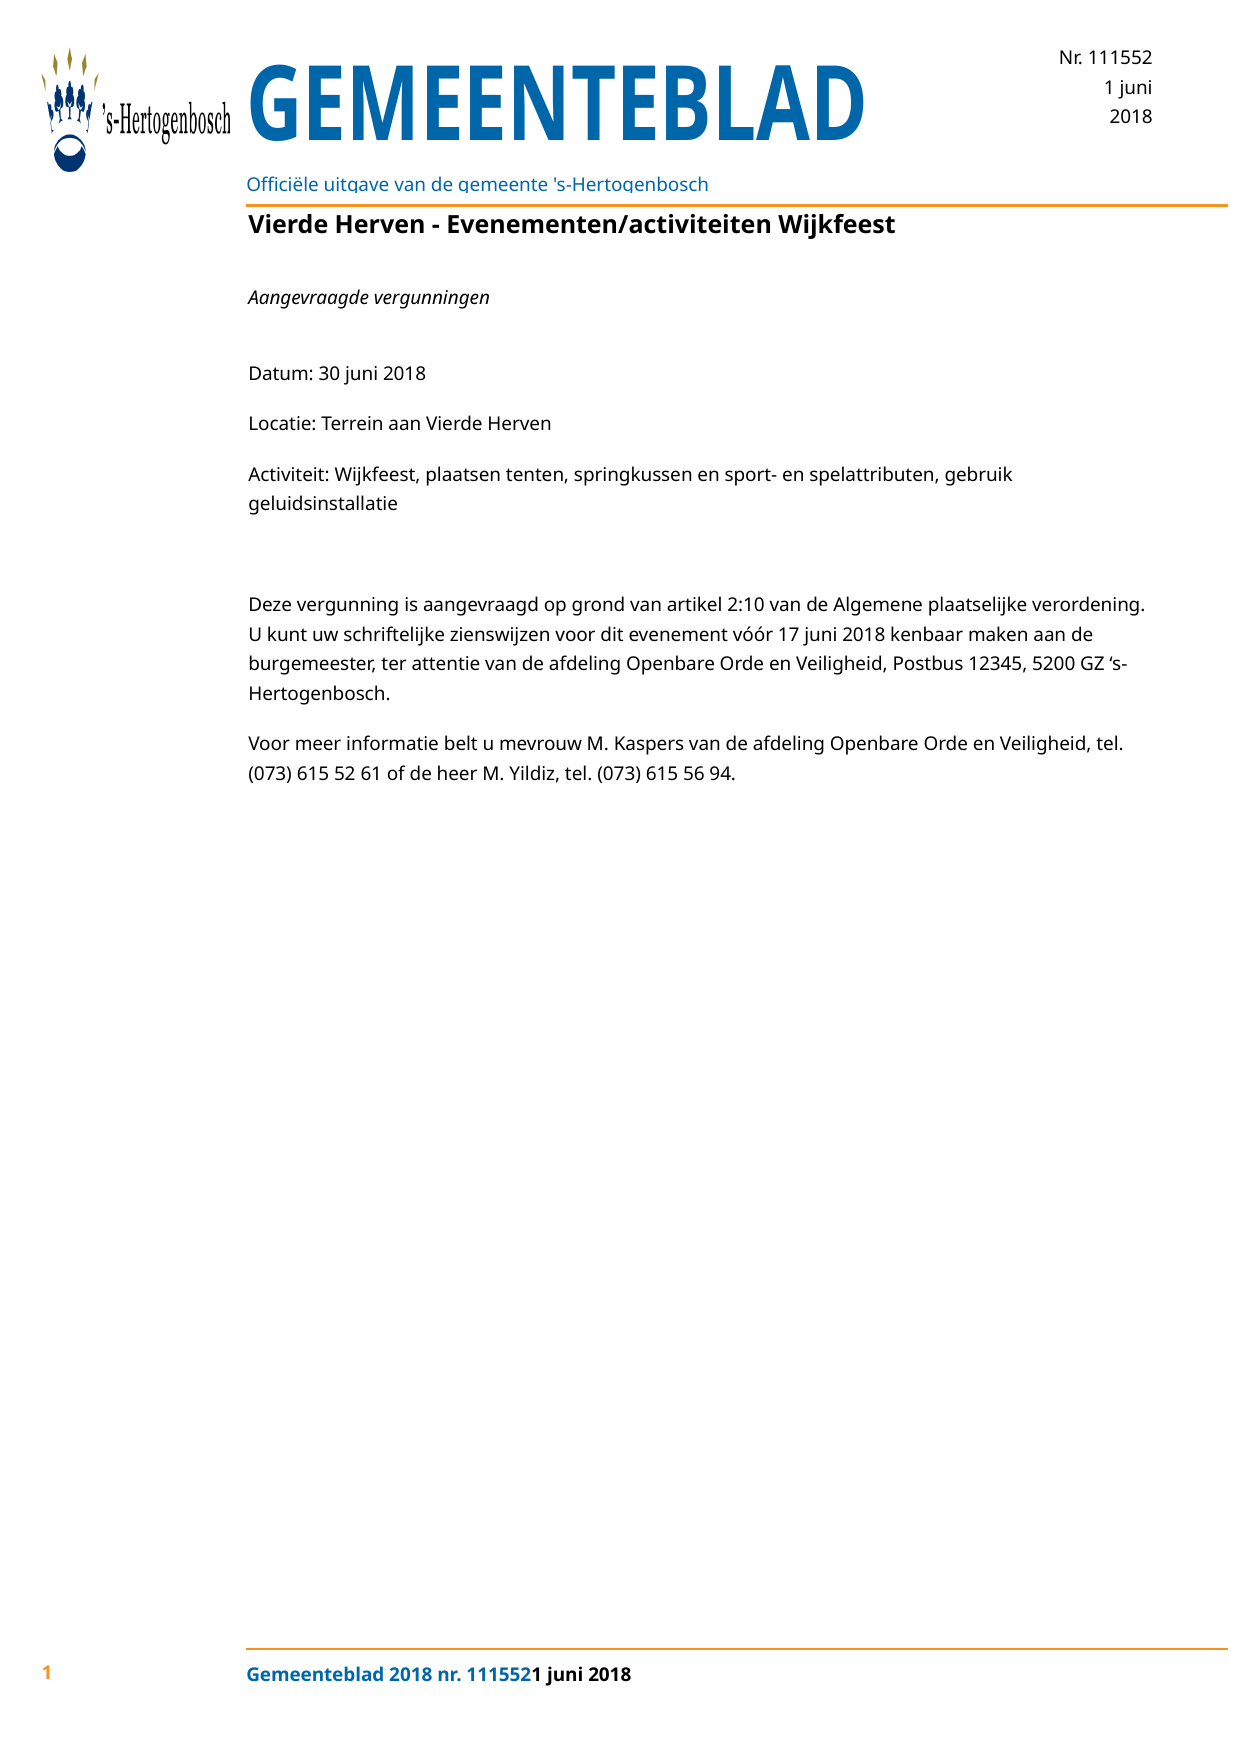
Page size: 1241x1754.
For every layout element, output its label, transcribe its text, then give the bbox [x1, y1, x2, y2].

text Datum: 30 juni 2018 [248, 360, 1152, 386]
text Deze vergunning is aangevraagd op grond van artikel 2:10 van de Algemene plaatselijke verordening. U kunt uw schriftelijke zienswijzen voor dit evenement vóór 17 juni 2018 kenbaar maken aan de burgemeester, ter attentie van de afdeling Openbare Orde en Veiligheid, Postbus 12345, 5200 GZ ‘s-Hertogenbosch. [248, 591, 1152, 706]
text Locatie: Terrein aan Vierde Herven [248, 410, 1152, 436]
text Voor meer informatie belt u mevrouw M. Kaspers van de afdeling Openbare Orde en Veiligheid, tel. (073) 615 52 61 of de heer M. Yildiz, tel. (073) 615 56 94. [248, 730, 1152, 786]
picture [41, 47, 231, 172]
text Aangevraagde vergunningen [248, 284, 1152, 309]
text Activiteit: Wijkfeest, plaatsen tenten, springkussen en sport- en spelattributen, gebruik geluidsinstallatie [248, 461, 1152, 516]
text Vierde Herven - Evenementen/activiteiten Wijkfeest [248, 207, 1152, 241]
